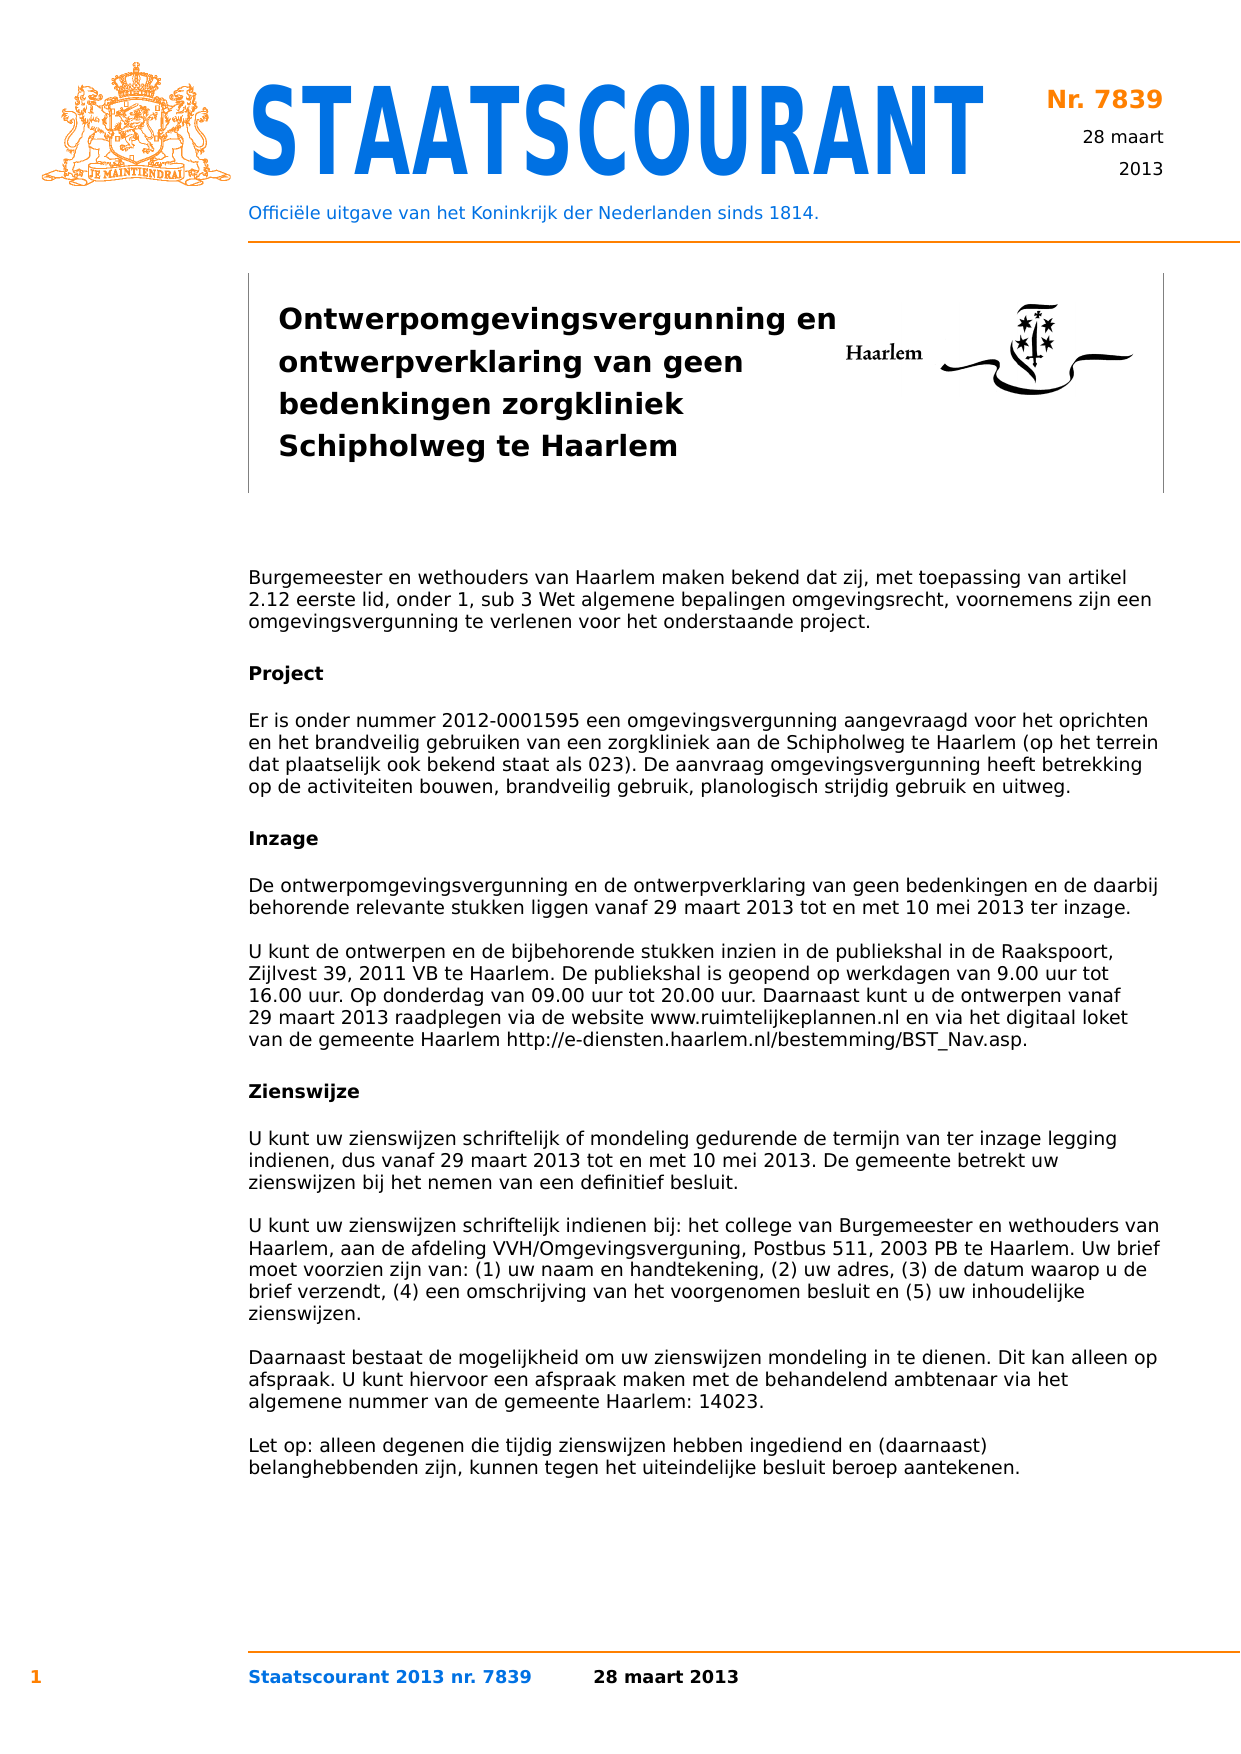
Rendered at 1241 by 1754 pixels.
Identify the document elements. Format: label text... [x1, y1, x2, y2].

text Er is onder nummer 2012-0001595 een omgevingsvergunning aangevraagd voor het oprichten en het brandveilig gebruiken van een zorgkliniek aan de Schipholweg te Haarlem (op het terrein dat plaatselijk ook bekend staat als 023). De aanvraag omgevingsvergunning heeft betrekking op de activiteiten bouwen, brandveilig gebruik, planologisch strijdig gebruik en uitweg. [248, 710, 1163, 798]
text Let op: alleen degenen die tijdig zienswijzen hebben ingediend en (daarnaast) belanghebbenden zijn, kunnen tegen het uiteindelijke besluit beroep aantekenen. [248, 1435, 1163, 1479]
text Burgemeester en wethouders van Haarlem maken bekend dat zij, met toepassing van artikel 2.12 eerste lid, onder 1, sub 3 Wet algemene bepalingen omgevingsrecht, voornemens zijn een omgevingsvergunning te verlenen voor het onderstaande project. [248, 567, 1163, 633]
subtitle Ontwerpomgevingsvergunning en ontwerpverklaring van geen bedenkingen zorgkliniek Schipholweg te Haarlem [249, 273, 1163, 493]
text Daarnaast bestaat de mogelijkheid om uw zienswijzen mondeling in te dienen. Dit kan alleen op afspraak. U kunt hiervoor een afspraak maken met de behandelend ambtenaar via het algemene nummer van de gemeente Haarlem: 14023. [248, 1347, 1163, 1413]
subtitle Inzage [248, 828, 1163, 850]
text De ontwerpomgevingsvergunning en de ontwerpverklaring van geen bedenkingen en de daarbij behorende relevante stukken liggen vanaf 29 maart 2013 tot en met 10 mei 2013 ter inzage. [248, 875, 1163, 919]
table_cell 2013 [998, 153, 1240, 203]
table_header Nr. 7839 [998, 62, 1240, 121]
table_header STAATSCOURANT [248, 62, 998, 203]
subtitle Zienswijze [248, 1081, 1163, 1103]
subtitle Project [248, 663, 1163, 685]
text U kunt de ontwerpen en de bijbehorende stukken inzien in de publiekshal in de Raakspoort, Zijlvest 39, 2011 VB te Haarlem. De publiekshal is geopend op werkdagen van 9.00 uur tot 16.00 uur. Op donderdag van 09.00 uur tot 20.00 uur. Daarnaast kunt u de ontwerpen vanaf 29 maart 2013 raadplegen via de website www.ruimtelijkeplannen.nl en via het digitaal loket van de gemeente Haarlem http://e-diensten.haarlem.nl/bestemming/BST_Nav.asp. [248, 941, 1163, 1051]
table_cell 28 maart [998, 121, 1240, 153]
picture [844, 302, 1134, 397]
text U kunt uw zienswijzen schriftelijk indienen bij: het college van Burgemeester en wethouders van Haarlem, aan de afdeling VVH/Omgevingsverguning, Postbus 511, 2003 PB te Haarlem. Uw brief moet voorzien zijn van: (1) uw naam en handtekening, (2) uw adres, (3) de datum waarop u de brief verzendt, (4) een omschrijving van het voorgenomen besluit en (5) uw inhoudelijke zienswijzen. [248, 1215, 1163, 1325]
picture [41, 62, 231, 186]
table_header [25, 62, 248, 241]
text U kunt uw zienswijzen schriftelijk of mondeling gedurende de termijn van ter inzage legging indienen, dus vanaf 29 maart 2013 tot en met 10 mei 2013. De gemeente betrekt uw zienswijzen bij het nemen van een definitief besluit. [248, 1128, 1163, 1193]
table_cell Officiële uitgave van het Koninkrijk der Nederlanden sinds 1814. [248, 203, 1240, 241]
